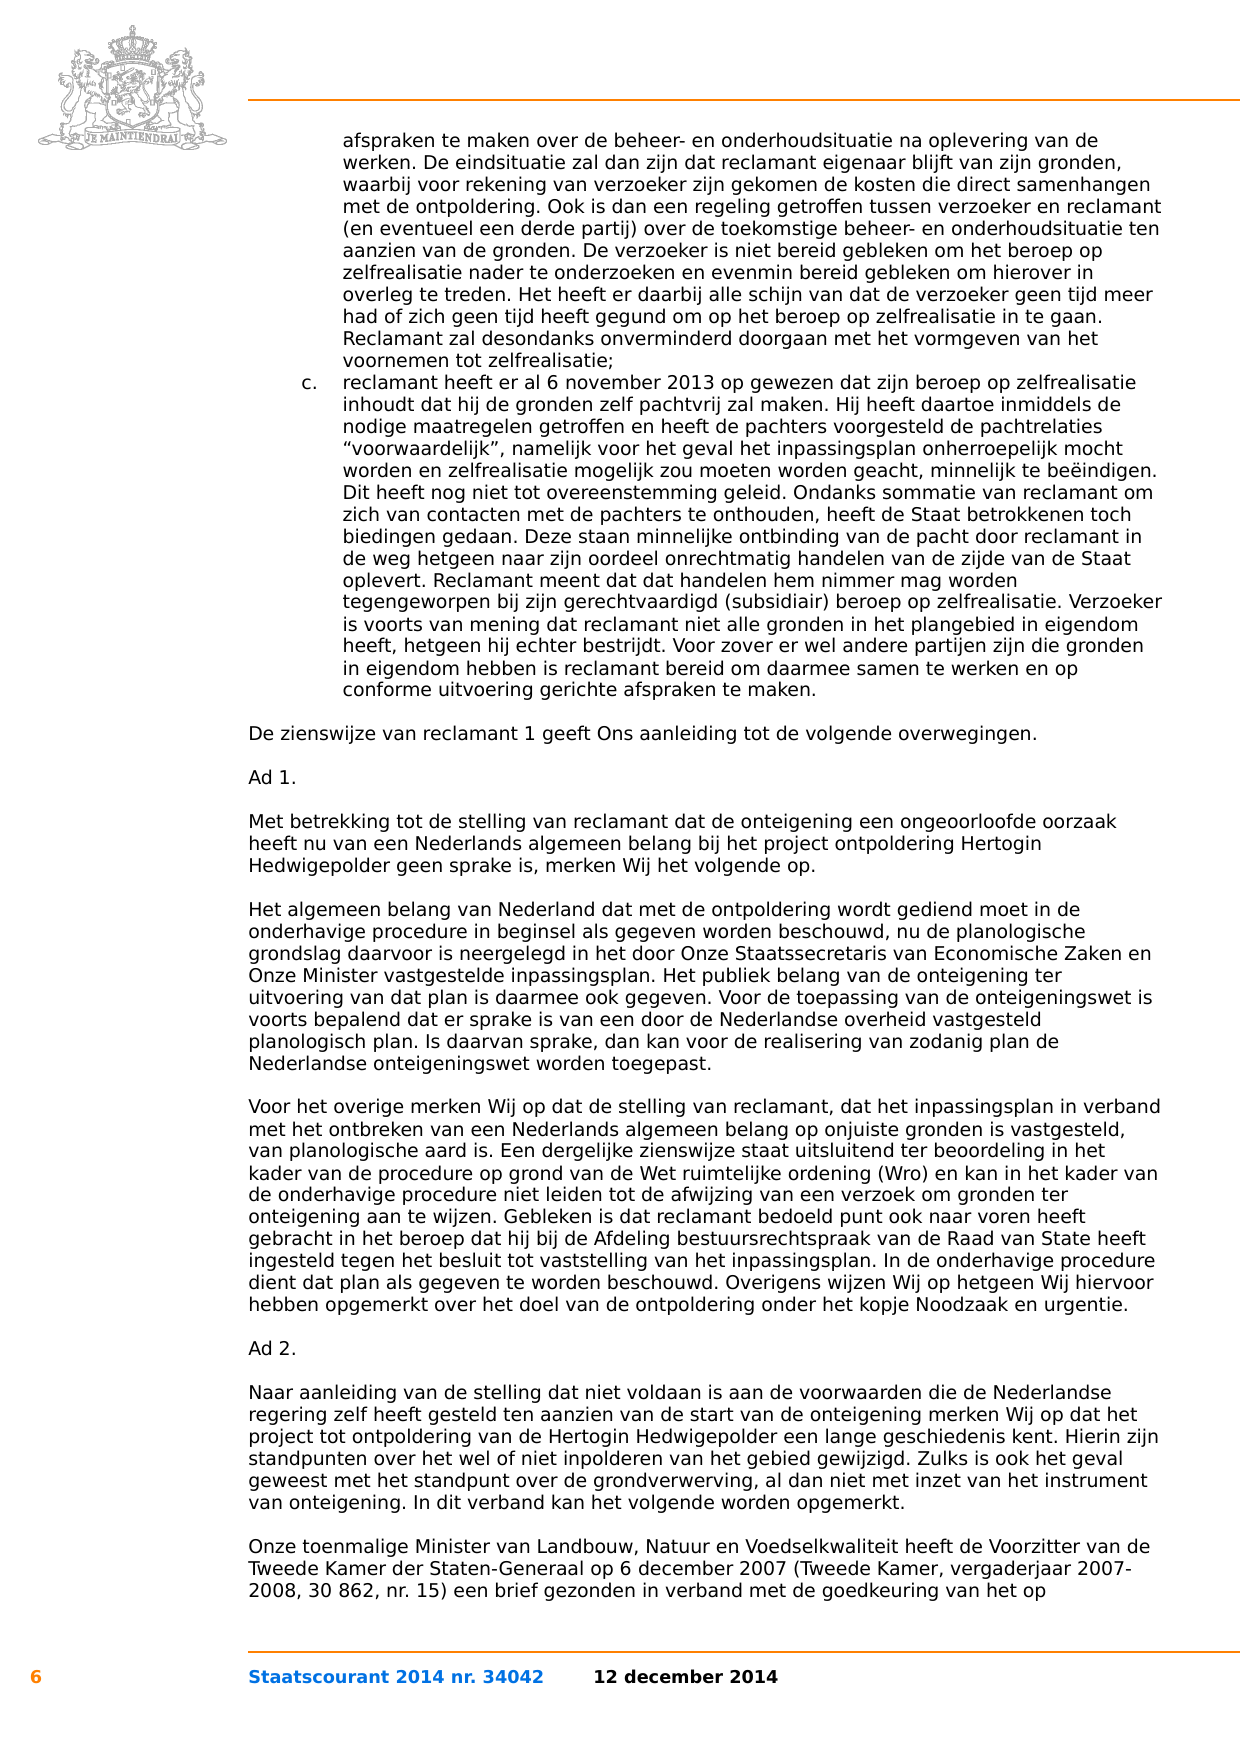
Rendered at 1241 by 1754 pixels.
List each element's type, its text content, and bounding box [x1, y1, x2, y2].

text Met betrekking tot de stelling van reclamant dat de onteigening een ongeoorloofde oorzaak heeft nu van een Nederlands algemeen belang bij het project ontpoldering Hertogin Hedwigepolder geen sprake is, merken Wij het volgende op. [248, 811, 1163, 877]
text Onze toenmalige Minister van Landbouw, Natuur en Voedselkwaliteit heeft de Voorzitter van de Tweede Kamer der Staten-Generaal op 6 december 2007 (Tweede Kamer, vergaderjaar 2007-2008, 30 862, nr. 15) een brief gezonden in verband met de goedkeuring van het op [248, 1536, 1163, 1602]
text Het algemeen belang van Nederland dat met de ontpoldering wordt gediend moet in de onderhavige procedure in beginsel als gegeven worden beschouwd, nu de planologische grondslag daarvoor is neergelegd in het door Onze Staatssecretaris van Economische Zaken en Onze Minister vastgestelde inpassingsplan. Het publiek belang van de onteigening ter uitvoering van dat plan is daarmee ook gegeven. Voor de toepassing van de onteigeningswet is voorts bepalend dat er sprake is van een door de Nederlandse overheid vastgesteld planologisch plan. Is daarvan sprake, dan kan voor de realisering van zodanig plan de Nederlandse onteigeningswet worden toegepast. [248, 899, 1163, 1074]
text afspraken te maken over de beheer- en onderhoudsituatie na oplevering van de werken. De eindsituatie zal dan zijn dat reclamant eigenaar blijft van zijn gronden, waarbij voor rekening van verzoeker zijn gekomen de kosten die direct samenhangen met de ontpoldering. Ook is dan een regeling getroffen tussen verzoeker en reclamant (en eventueel een derde partij) over de toekomstige beheer- en onderhoudsituatie ten aanzien van de gronden. De verzoeker is niet bereid gebleken om het beroep op zelfrealisatie nader te onderzoeken en evenmin bereid gebleken om hierover in overleg te treden. Het heeft er daarbij alle schijn van dat de verzoeker geen tijd meer had of zich geen tijd heeft gegund om op het beroep op zelfrealisatie in te gaan. Reclamant zal desondanks onverminderd doorgaan met het vormgeven van het voornemen tot zelfrealisatie; [301, 130, 1163, 372]
picture [38, 25, 227, 150]
text c. reclamant heeft er al 6 november 2013 op gewezen dat zijn beroep op zelfrealisatie inhoudt dat hij de gronden zelf pachtvrij zal maken. Hij heeft daartoe inmiddels de nodige maatregelen getroffen en heeft de pachters voorgesteld de pachtrelaties “voorwaardelijk”, namelijk voor het geval het inpassingsplan onherroepelijk mocht worden en zelfrealisatie mogelijk zou moeten worden geacht, minnelijk te beëindigen. Dit heeft nog niet tot overeenstemming geleid. Ondanks sommatie van reclamant om zich van contacten met de pachters te onthouden, heeft de Staat betrokkenen toch biedingen gedaan. Deze staan minnelijke ontbinding van de pacht door reclamant in de weg hetgeen naar zijn oordeel onrechtmatig handelen van de zijde van de Staat oplevert. Reclamant meent dat dat handelen hem nimmer mag worden tegengeworpen bij zijn gerechtvaardigd (subsidiair) beroep op zelfrealisatie. Verzoeker is voorts van mening dat reclamant niet alle gronden in het plangebied in eigendom heeft, hetgeen hij echter bestrijdt. Voor zover er wel andere partijen zijn die gronden in eigendom hebben is reclamant bereid om daarmee samen te werken en op conforme uitvoering gerichte afspraken te maken. [301, 372, 1163, 701]
text Voor het overige merken Wij op dat de stelling van reclamant, dat het inpassingsplan in verband met het ontbreken van een Nederlands algemeen belang op onjuiste gronden is vastgesteld, van planologische aard is. Een dergelijke zienswijze staat uitsluitend ter beoordeling in het kader van de procedure op grond van de Wet ruimtelijke ordening (Wro) en kan in het kader van de onderhavige procedure niet leiden tot de afwijzing van een verzoek om gronden ter onteigening aan te wijzen. Gebleken is dat reclamant bedoeld punt ook naar voren heeft gebracht in het beroep dat hij bij de Afdeling bestuursrechtspraak van de Raad van State heeft ingesteld tegen het besluit tot vaststelling van het inpassingsplan. In de onderhavige procedure dient dat plan als gegeven te worden beschouwd. Overigens wijzen Wij op hetgeen Wij hiervoor hebben opgemerkt over het doel van de ontpoldering onder het kopje Noodzaak en urgentie. [248, 1096, 1163, 1316]
text Ad 2. [248, 1338, 1163, 1360]
text De zienswijze van reclamant 1 geeft Ons aanleiding tot de volgende overwegingen. [248, 723, 1163, 745]
text Naar aanleiding van de stelling dat niet voldaan is aan de voorwaarden die de Nederlandse regering zelf heeft gesteld ten aanzien van de start van de onteigening merken Wij op dat het project tot ontpoldering van de Hertogin Hedwigepolder een lange geschiedenis kent. Hierin zijn standpunten over het wel of niet inpolderen van het gebied gewijzigd. Zulks is ook het geval geweest met het standpunt over de grondverwerving, al dan niet met inzet van het instrument van onteigening. In dit verband kan het volgende worden opgemerkt. [248, 1382, 1163, 1514]
text Ad 1. [248, 767, 1163, 789]
